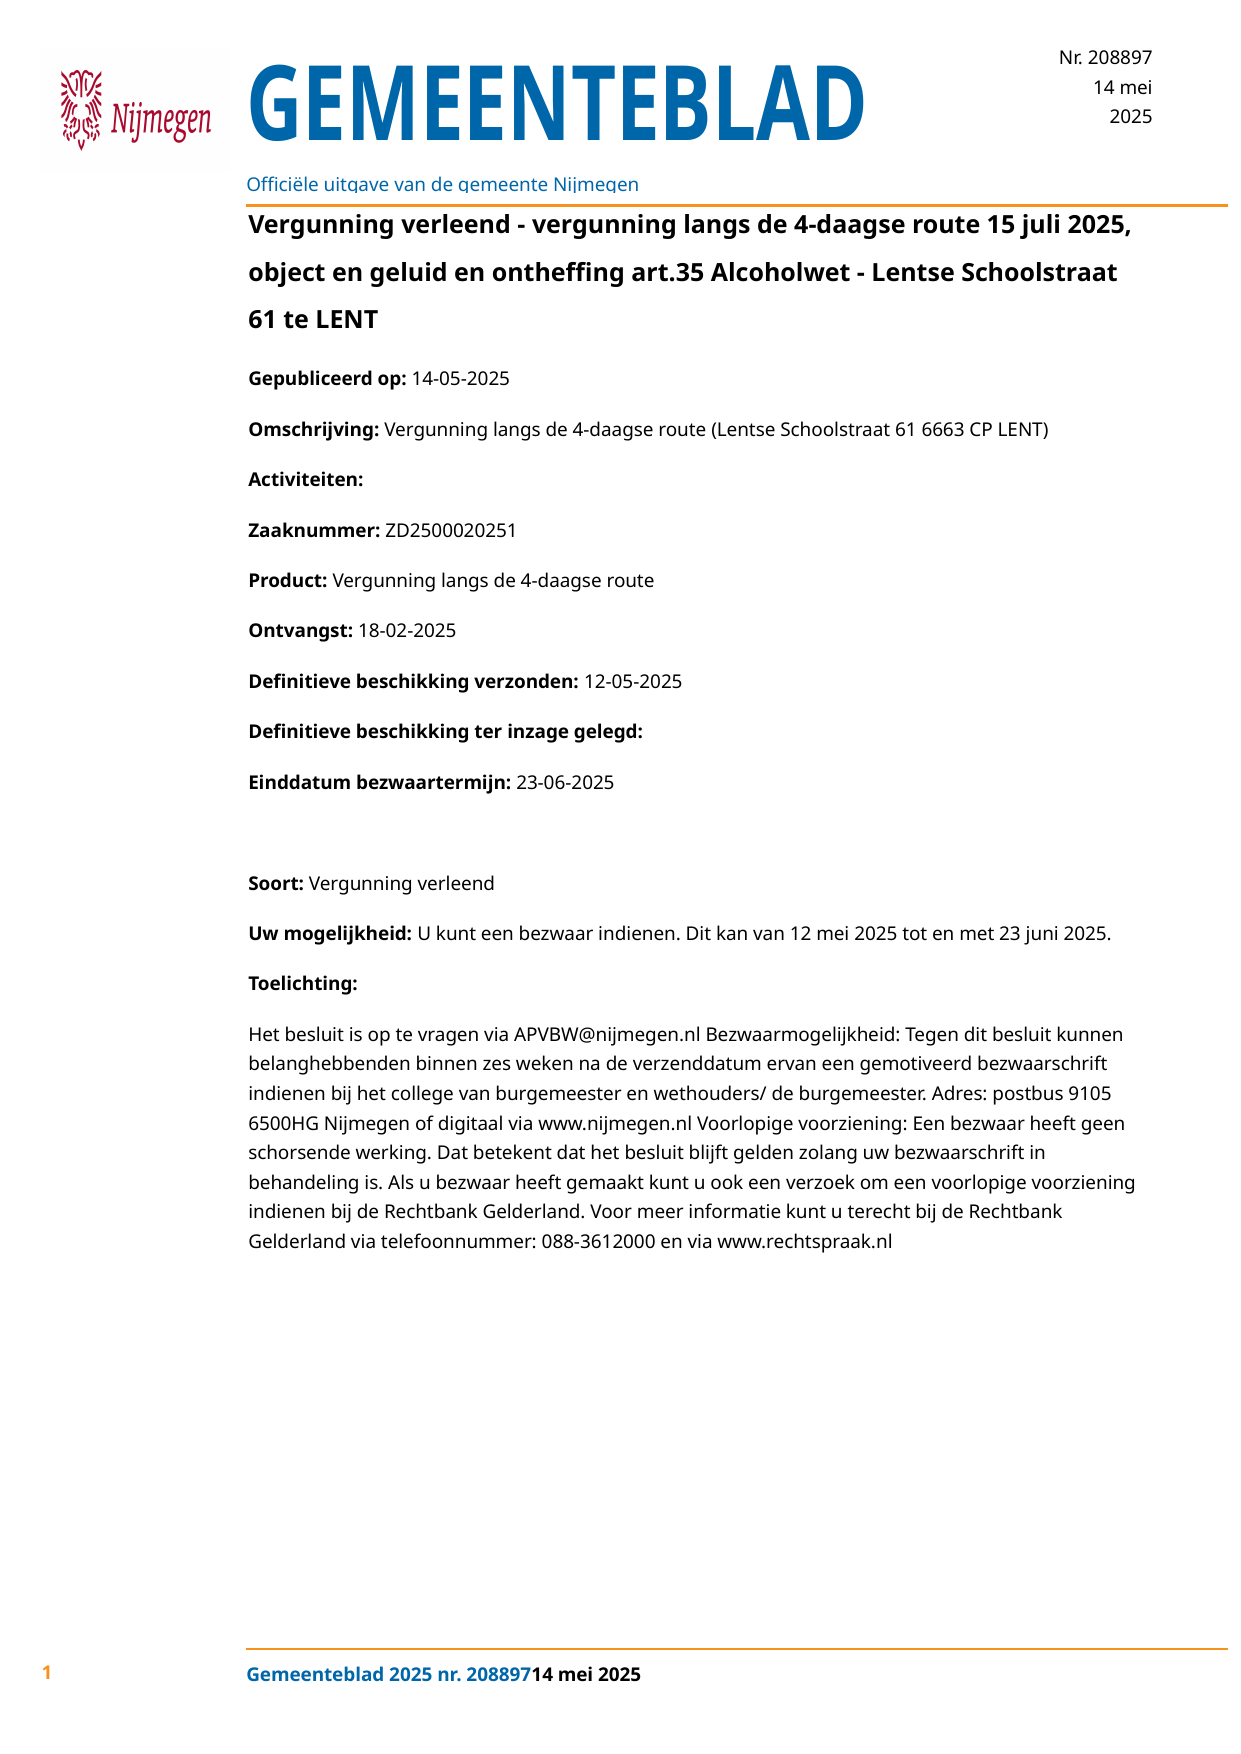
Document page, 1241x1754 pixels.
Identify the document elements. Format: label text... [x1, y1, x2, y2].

text Activiteiten: [248, 466, 1152, 492]
text Uw mogelijkheid: U kunt een bezwaar indienen. Dit kan van 12 mei 2025 tot en met 23 juni 2025. [248, 920, 1152, 946]
text Toelichting: [248, 971, 1152, 996]
text Product: Vergunning langs de 4-daagse route [248, 567, 1152, 593]
text Definitieve beschikking ter inzage gelegd: [248, 718, 1152, 744]
text Vergunning verleend - vergunning langs de 4-daagse route 15 juli 2025, object en geluid en ontheffing art.35 Alcoholwet - Lentse Schoolstraat 61 te LENT [248, 207, 1152, 336]
text Gepubliceerd op: 14-05-2025 [248, 366, 1152, 391]
text Omschrijving: Vergunning langs de 4-daagse route (Lentse Schoolstraat 61 6663 CP LENT) [248, 416, 1152, 442]
text Ontvangst: 18-02-2025 [248, 618, 1152, 643]
picture [41, 47, 231, 172]
text Zaaknummer: ZD2500020251 [248, 517, 1152, 542]
text Einddatum bezwaartermijn: 23-06-2025 [248, 769, 1152, 794]
text Het besluit is op te vragen via APVBW@nijmegen.nl Bezwaarmogelijkheid: Tegen dit besluit kunnen belanghebbenden binnen zes weken na de verzenddatum ervan een gemotiveerd bezwaarschrift indienen bij het college van burgemeester en wethouders/ de burgemeester. Adres: postbus 9105 6500HG Nijmegen of digitaal via www.nijmegen.nl Voorlopige voorziening: Een bezwaar heeft geen schorsende werking. Dat betekent dat het besluit blijft gelden zolang uw bezwaarschrift in behandeling is. Als u bezwaar heeft gemaakt kunt u ook een verzoek om een voorlopige voorziening indienen bij de Rechtbank Gelderland. Voor meer informatie kunt u terecht bij de Rechtbank Gelderland via telefoonnummer: 088-3612000 en via www.rechtspraak.nl [248, 1021, 1152, 1254]
text Definitieve beschikking verzonden: 12-05-2025 [248, 668, 1152, 694]
text Soort: Vergunning verleend [248, 870, 1152, 895]
